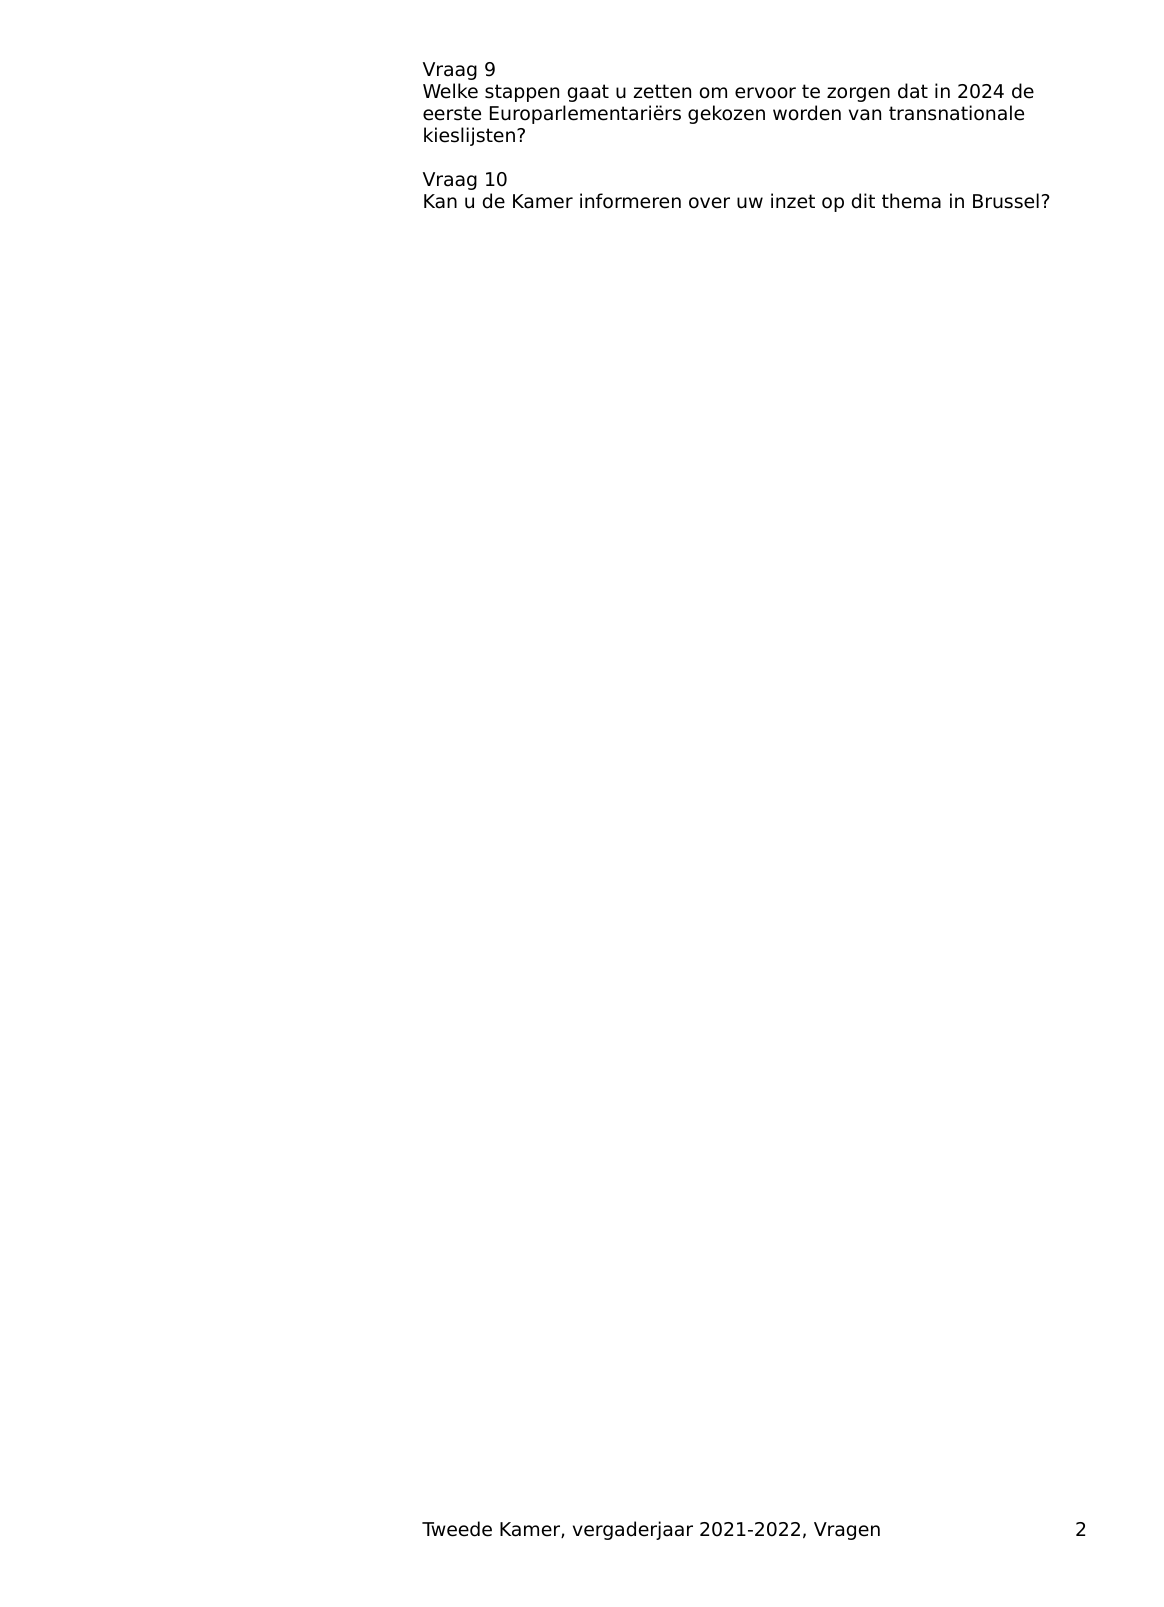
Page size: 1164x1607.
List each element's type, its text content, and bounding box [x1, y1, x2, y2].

text Welke stappen gaat u zetten om ervoor te zorgen dat in 2024 de eerste Europarlementariërs gekozen worden van transnationale kieslijsten? [422, 81, 1087, 147]
text Vraag 10 [422, 169, 1087, 191]
text Kan u de Kamer informeren over uw inzet op dit thema in Brussel? [422, 191, 1087, 213]
text Vraag 9 [422, 59, 1087, 81]
